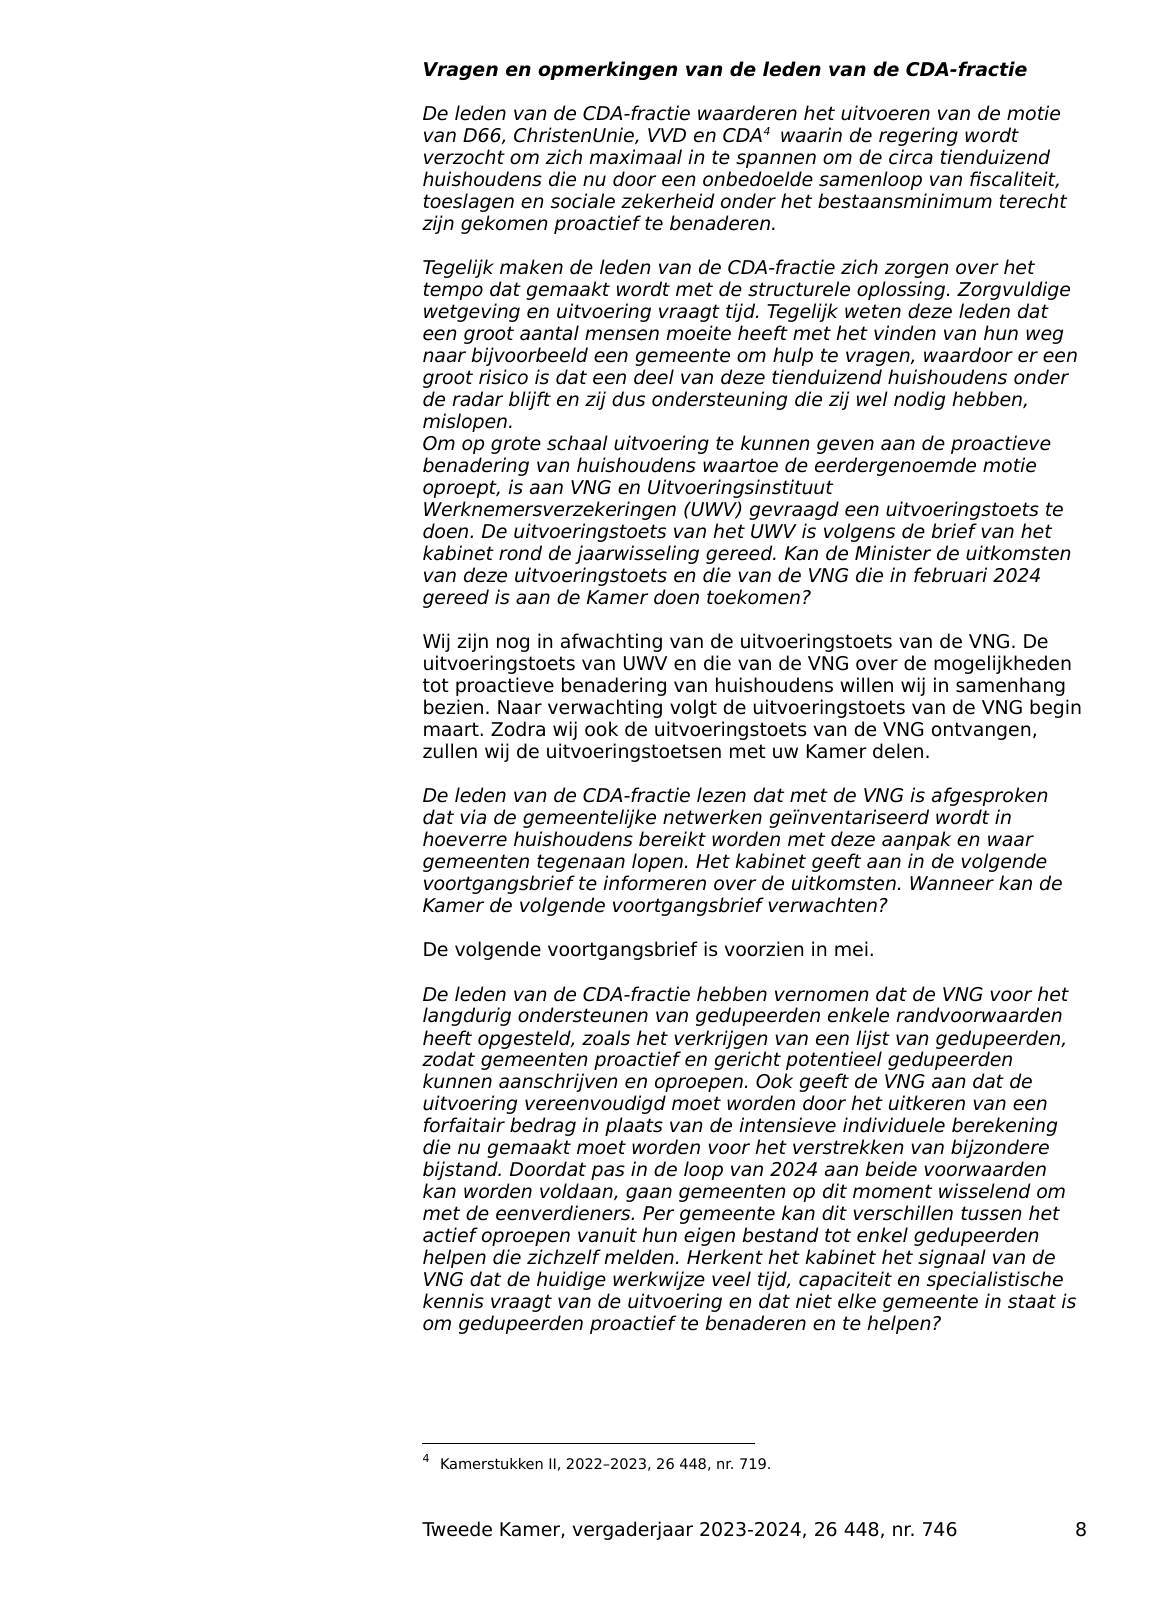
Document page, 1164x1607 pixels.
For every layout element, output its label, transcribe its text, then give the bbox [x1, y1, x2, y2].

text De leden van de CDA-fractie hebben vernomen dat de VNG voor het langdurig ondersteunen van gedupeerden enkele randvoorwaarden heeft opgesteld, zoals het verkrijgen van een lijst van gedupeerden, zodat gemeenten proactief en gericht potentieel gedupeerden kunnen aanschrijven en oproepen. Ook geeft de VNG aan dat de uitvoering vereenvoudigd moet worden door het uitkeren van een forfaitair bedrag in plaats van de intensieve individuele berekening die nu gemaakt moet worden voor het verstrekken van bijzondere bijstand. Doordat pas in de loop van 2024 aan beide voorwaarden kan worden voldaan, gaan gemeenten op dit moment wisselend om met de eenverdieners. Per gemeente kan dit verschillen tussen het actief oproepen vanuit hun eigen bestand tot enkel gedupeerden helpen die zichzelf melden. Herkent het kabinet het signaal van de VNG dat de huidige werkwijze veel tijd, capaciteit en specialistische kennis vraagt van de uitvoering en dat niet elke gemeente in staat is om gedupeerden proactief te benaderen en te helpen? [422, 983, 1087, 1335]
text Kamerstukken II, 2022–2023, 26 448, nr. 719. [422, 1452, 1087, 1474]
text De leden van de CDA-fractie waarderen het uitvoeren van de motie van D66, ChristenUnie, VVD en CDA waarin de regering wordt verzocht om zich maximaal in te spannen om de circa tienduizend huishoudens die nu door een onbedoelde samenloop van fiscaliteit, toeslagen en sociale zekerheid onder het bestaansminimum terecht zijn gekomen proactief te benaderen. [422, 103, 1087, 235]
text Tegelijk maken de leden van de CDA-fractie zich zorgen over het tempo dat gemaakt wordt met de structurele oplossing. Zorgvuldige wetgeving en uitvoering vraagt tijd. Tegelijk weten deze leden dat een groot aantal mensen moeite heeft met het vinden van hun weg naar bijvoorbeeld een gemeente om hulp te vragen, waardoor er een groot risico is dat een deel van deze tienduizend huishoudens onder de radar blijft en zij dus ondersteuning die zij wel nodig hebben, mislopen. [422, 257, 1087, 433]
text Wij zijn nog in afwachting van de uitvoeringstoets van de VNG. De uitvoeringstoets van UWV en die van de VNG over de mogelijkheden tot proactieve benadering van huishoudens willen wij in samenhang bezien. Naar verwachting volgt de uitvoeringstoets van de VNG begin maart. Zodra wij ook de uitvoeringstoets van de VNG ontvangen, zullen wij de uitvoeringstoetsen met uw Kamer delen. [422, 631, 1087, 763]
text Om op grote schaal uitvoering te kunnen geven aan de proactieve benadering van huishoudens waartoe de eerdergenoemde motie oproept, is aan VNG en Uitvoeringsinstituut Werknemersverzekeringen (UWV) gevraagd een uitvoeringstoets te doen. De uitvoeringstoets van het UWV is volgens de brief van het kabinet rond de jaarwisseling gereed. Kan de Minister de uitkomsten van deze uitvoeringstoets en die van de VNG die in februari 2024 gereed is aan de Kamer doen toekomen? [422, 433, 1087, 609]
subtitle Vragen en opmerkingen van de leden van de CDA-fractie [422, 59, 1087, 81]
text De leden van de CDA-fractie lezen dat met de VNG is afgesproken dat via de gemeentelijke netwerken geïnventariseerd wordt in hoeverre huishoudens bereikt worden met deze aanpak en waar gemeenten tegenaan lopen. Het kabinet geeft aan in de volgende voortgangsbrief te informeren over de uitkomsten. Wanneer kan de Kamer de volgende voortgangsbrief verwachten? [422, 785, 1087, 917]
text De volgende voortgangsbrief is voorzien in mei. [422, 939, 1087, 961]
